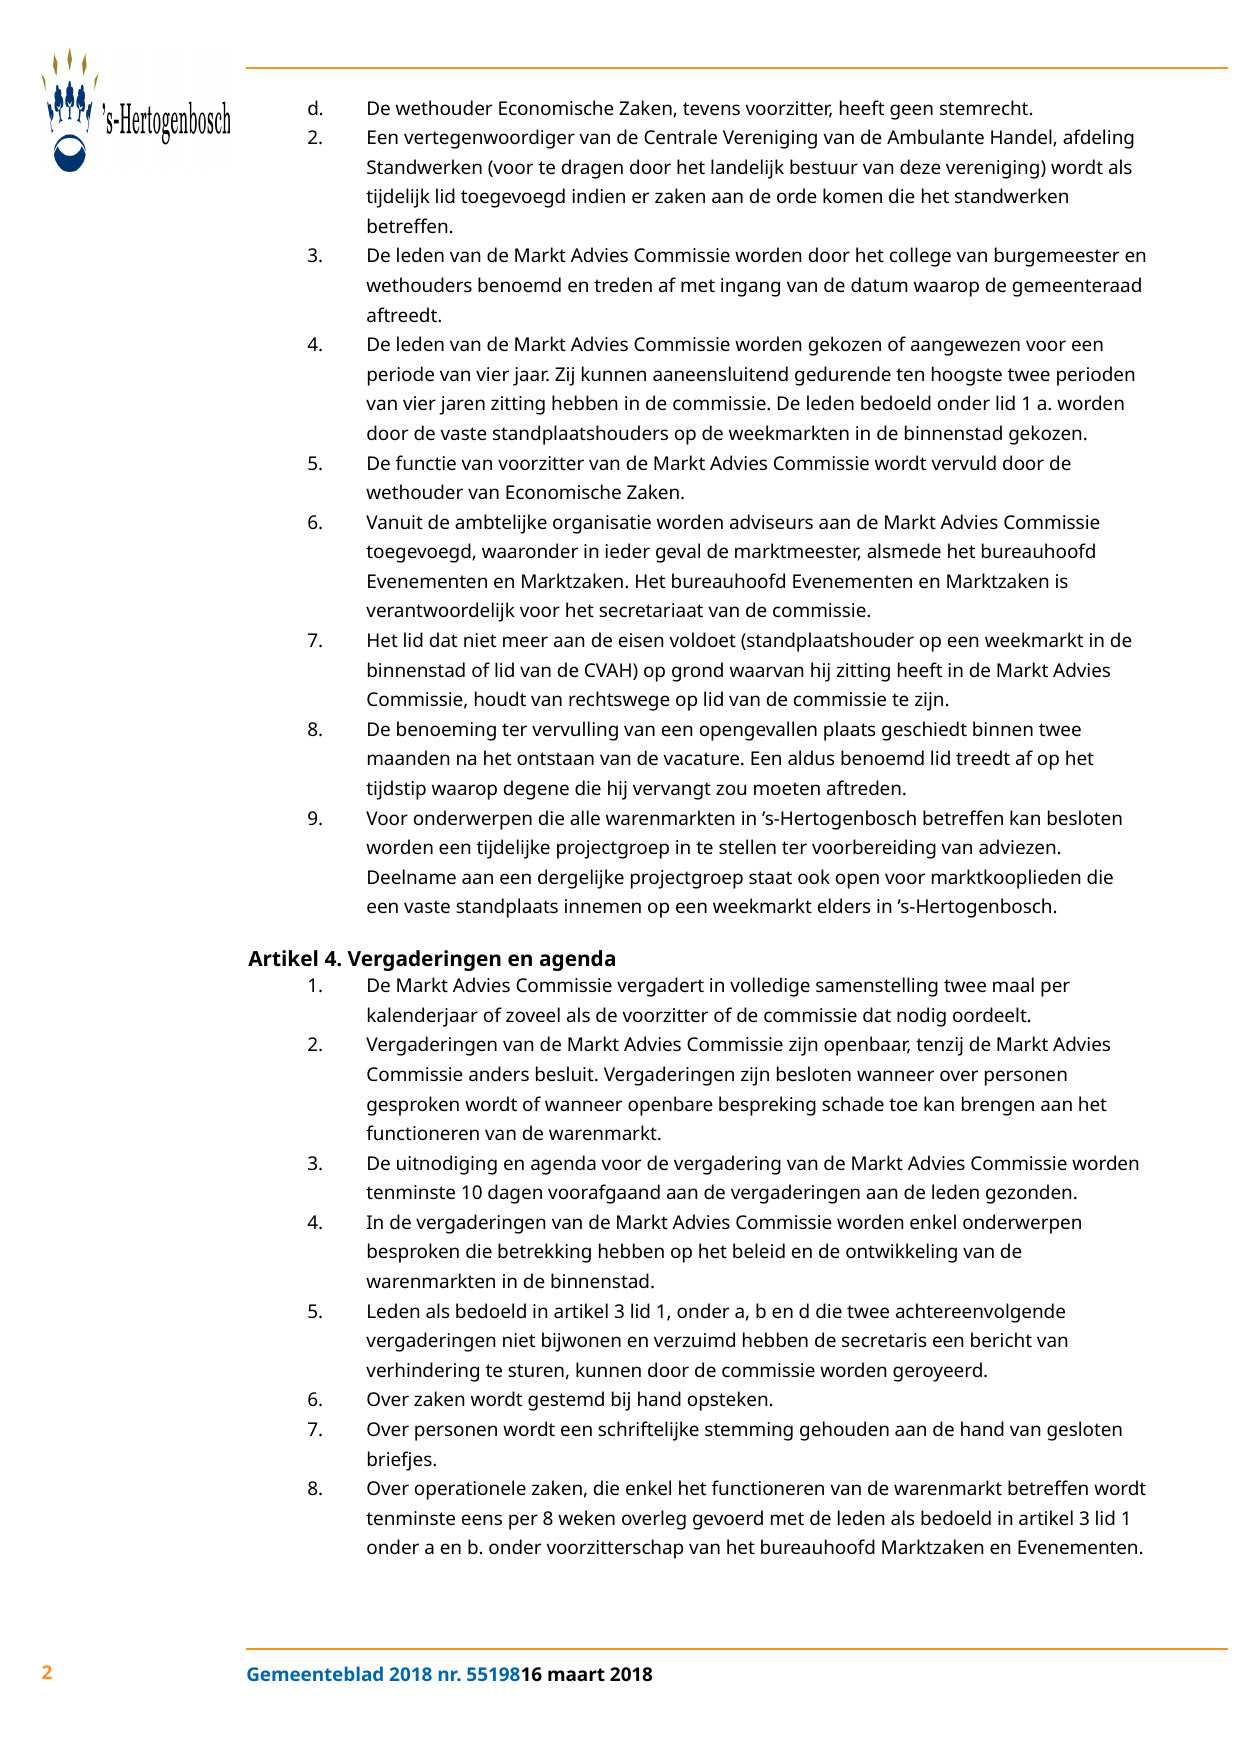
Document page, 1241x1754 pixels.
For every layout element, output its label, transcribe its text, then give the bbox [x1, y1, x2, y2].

list De Markt Advies Commissie vergadert in volledige samenstelling twee maal per kalenderjaar of zoveel als de voorzitter of de commissie dat nodig oordeelt. [307, 972, 1152, 1028]
picture [41, 47, 231, 172]
text Artikel 4. Vergaderingen en agenda [248, 944, 1152, 972]
list De leden van de Markt Advies Commissie worden door het college van burgemeester en wethouders benoemd en treden af met ingang van de datum waarop de gemeenteraad aftreedt. [307, 243, 1152, 328]
list Een vertegenwoordiger van de Centrale Vereniging van de Ambulante Handel, afdeling Standwerken (voor te dragen door het landelijk bestuur van deze vereniging) wordt als tijdelijk lid toegevoegd indien er zaken aan de orde komen die het standwerken betreffen. [307, 124, 1152, 239]
list Over personen wordt een schriftelijke stemming gehouden aan de hand van gesloten briefjes. [307, 1416, 1152, 1471]
list Vanuit de ambtelijke organisatie worden adviseurs aan de Markt Advies Commissie toegevoegd, waaronder in ieder geval de marktmeester, alsmede het bureauhoofd Evenementen en Marktzaken. Het bureauhoofd Evenementen en Marktzaken is verantwoordelijk voor het secretariaat van de commissie. [307, 509, 1152, 623]
list Over operationele zaken, die enkel het functioneren van de warenmarkt betreffen wordt tenminste eens per 8 weken overleg gevoerd met de leden als bedoeld in artikel 3 lid 1 onder a en b. onder voorzitterschap van het bureauhoofd Marktzaken en Evenementen. [307, 1475, 1152, 1560]
list De leden van de Markt Advies Commissie worden gekozen of aangewezen voor een periode van vier jaar. Zij kunnen aaneensluitend gedurende ten hoogste twee perioden van vier jaren zitting hebben in de commissie. De leden bedoeld onder lid 1 a. worden door de vaste standplaatshouders op de weekmarkten in de binnenstad gekozen. [307, 331, 1152, 446]
list In de vergaderingen van de Markt Advies Commissie worden enkel onderwerpen besproken die betrekking hebben op het beleid en de ontwikkeling van de warenmarkten in de binnenstad. [307, 1209, 1152, 1294]
list De functie van voorzitter van de Markt Advies Commissie wordt vervuld door de wethouder van Economische Zaken. [307, 450, 1152, 505]
list De uitnodiging en agenda voor de vergadering van de Markt Advies Commissie worden tenminste 10 dagen voorafgaand aan de vergaderingen aan de leden gezonden. [307, 1150, 1152, 1205]
list De wethouder Economische Zaken, tevens voorzitter, heeft geen stemrecht. [307, 95, 1152, 121]
list Over zaken wordt gestemd bij hand opsteken. [307, 1387, 1152, 1412]
list De benoeming ter vervulling van een opengevallen plaats geschiedt binnen twee maanden na het ontstaan van de vacature. Een aldus benoemd lid treedt af op het tijdstip waarop degene die hij vervangt zou moeten aftreden. [307, 716, 1152, 801]
list Het lid dat niet meer aan de eisen voldoet (standplaatshouder op een weekmarkt in de binnenstad of lid van de CVAH) op grond waarvan hij zitting heeft in de Markt Advies Commissie, houdt van rechtswege op lid van de commissie te zijn. [307, 627, 1152, 712]
list Leden als bedoeld in artikel 3 lid 1, onder a, b en d die twee achtereenvolgende vergaderingen niet bijwonen en verzuimd hebben de secretaris een bericht van verhindering te sturen, kunnen door de commissie worden geroyeerd. [307, 1298, 1152, 1383]
list Voor onderwerpen die alle warenmarkten in ’s-Hertogenbosch betreffen kan besloten worden een tijdelijke projectgroep in te stellen ter voorbereiding van adviezen. Deelname aan een dergelijke projectgroep staat ook open voor marktkooplieden die een vaste standplaats innemen op een weekmarkt elders in ’s-Hertogenbosch. [307, 805, 1152, 919]
list Vergaderingen van de Markt Advies Commissie zijn openbaar, tenzij de Markt Advies Commissie anders besluit. Vergaderingen zijn besloten wanneer over personen gesproken wordt of wanneer openbare bespreking schade toe kan brengen aan het functioneren van de warenmarkt. [307, 1032, 1152, 1146]
